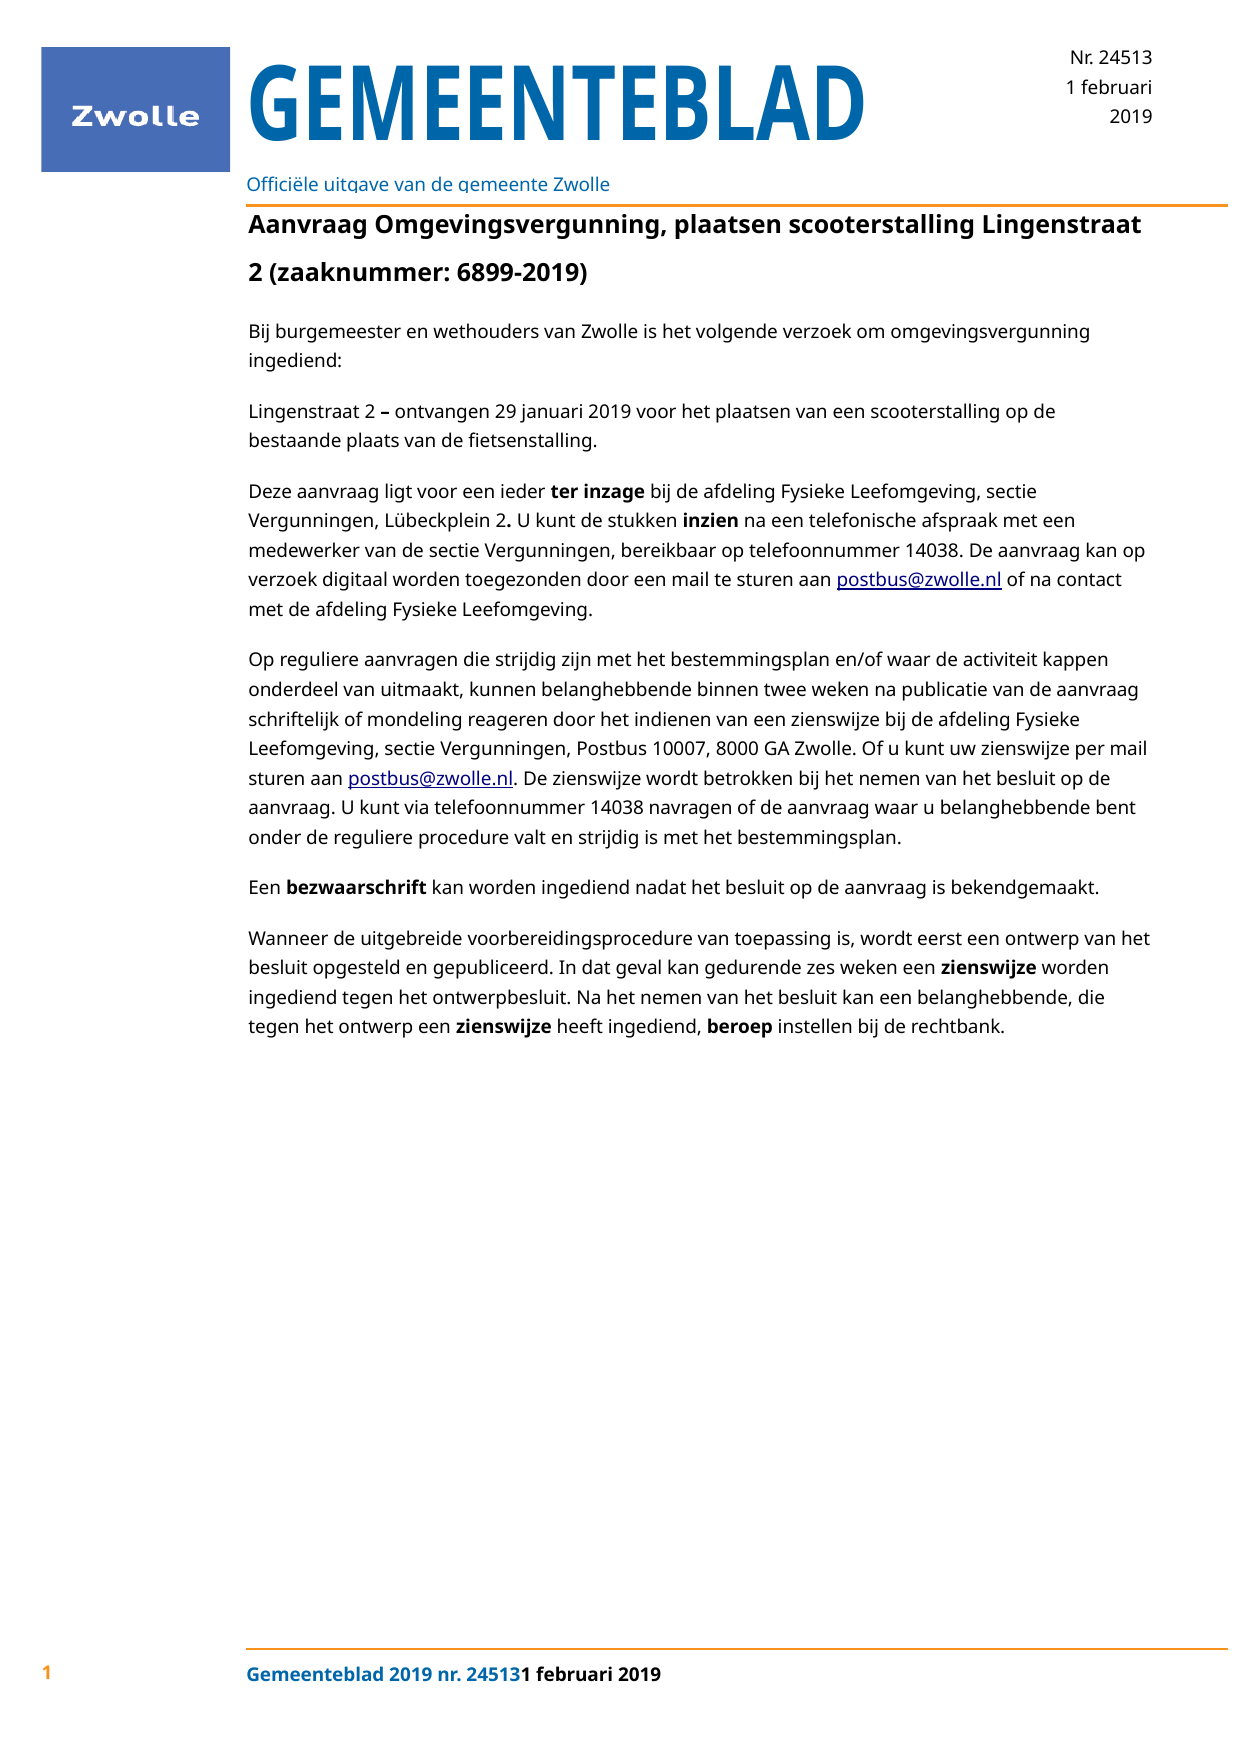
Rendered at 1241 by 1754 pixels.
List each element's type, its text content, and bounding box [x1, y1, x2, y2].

text Op reguliere aanvragen die strijdig zijn met het bestemmingsplan en/of waar de activiteit kappen onderdeel van uitmaakt, kunnen belanghebbende binnen twee weken na publicatie van de aanvraag schriftelijk of mondeling reageren door het indienen van een zienswijze bij de afdeling Fysieke Leefomgeving, sectie Vergunningen, Postbus 10007, 8000 GA Zwolle. Of u kunt uw zienswijze per mail sturen aan postbus@zwolle.nl. De zienswijze wordt betrokken bij het nemen van het besluit op de aanvraag. U kunt via telefoonnummer 14038 navragen of de aanvraag waar u belanghebbende bent onder de reguliere procedure valt en strijdig is met het bestemmingsplan. [248, 647, 1152, 850]
text Deze aanvraag ligt voor een ieder ter inzage bij de afdeling Fysieke Leefomgeving, sectie Vergunningen, Lübeckplein 2. U kunt de stukken inzien na een telefonische afspraak met een medewerker van de sectie Vergunningen, bereikbaar op telefoonnummer 14038. De aanvraag kan op verzoek digitaal worden toegezonden door een mail te sturen aan postbus@zwolle.nl of na contact met de afdeling Fysieke Leefomgeving. [248, 478, 1152, 622]
text Een bezwaarschrift kan worden ingediend nadat het besluit op de aanvraag is bekendgemaakt. [248, 874, 1152, 900]
text Wanneer de uitgebreide voorbereidingsprocedure van toepassing is, wordt eerst een ontwerp van het besluit opgesteld en gepubliceerd. In dat geval kan gedurende zes weken een zienswijze worden ingediend tegen het ontwerpbesluit. Na het nemen van het besluit kan een belanghebbende, die tegen het ontwerp een zienswijze heeft ingediend, beroep instellen bij de rechtbank. [248, 925, 1152, 1039]
picture [41, 47, 231, 172]
text Lingenstraat 2 – ontvangen 29 januari 2019 voor het plaatsen van een scooterstalling op de bestaande plaats van de fietsenstalling. [248, 398, 1152, 453]
text Bij burgemeester en wethouders van Zwolle is het volgende verzoek om omgevingsvergunning ingediend: [248, 318, 1152, 373]
text Aanvraag Omgevingsvergunning, plaatsen scooterstalling Lingenstraat 2 (zaaknummer: 6899-2019) [248, 207, 1152, 288]
